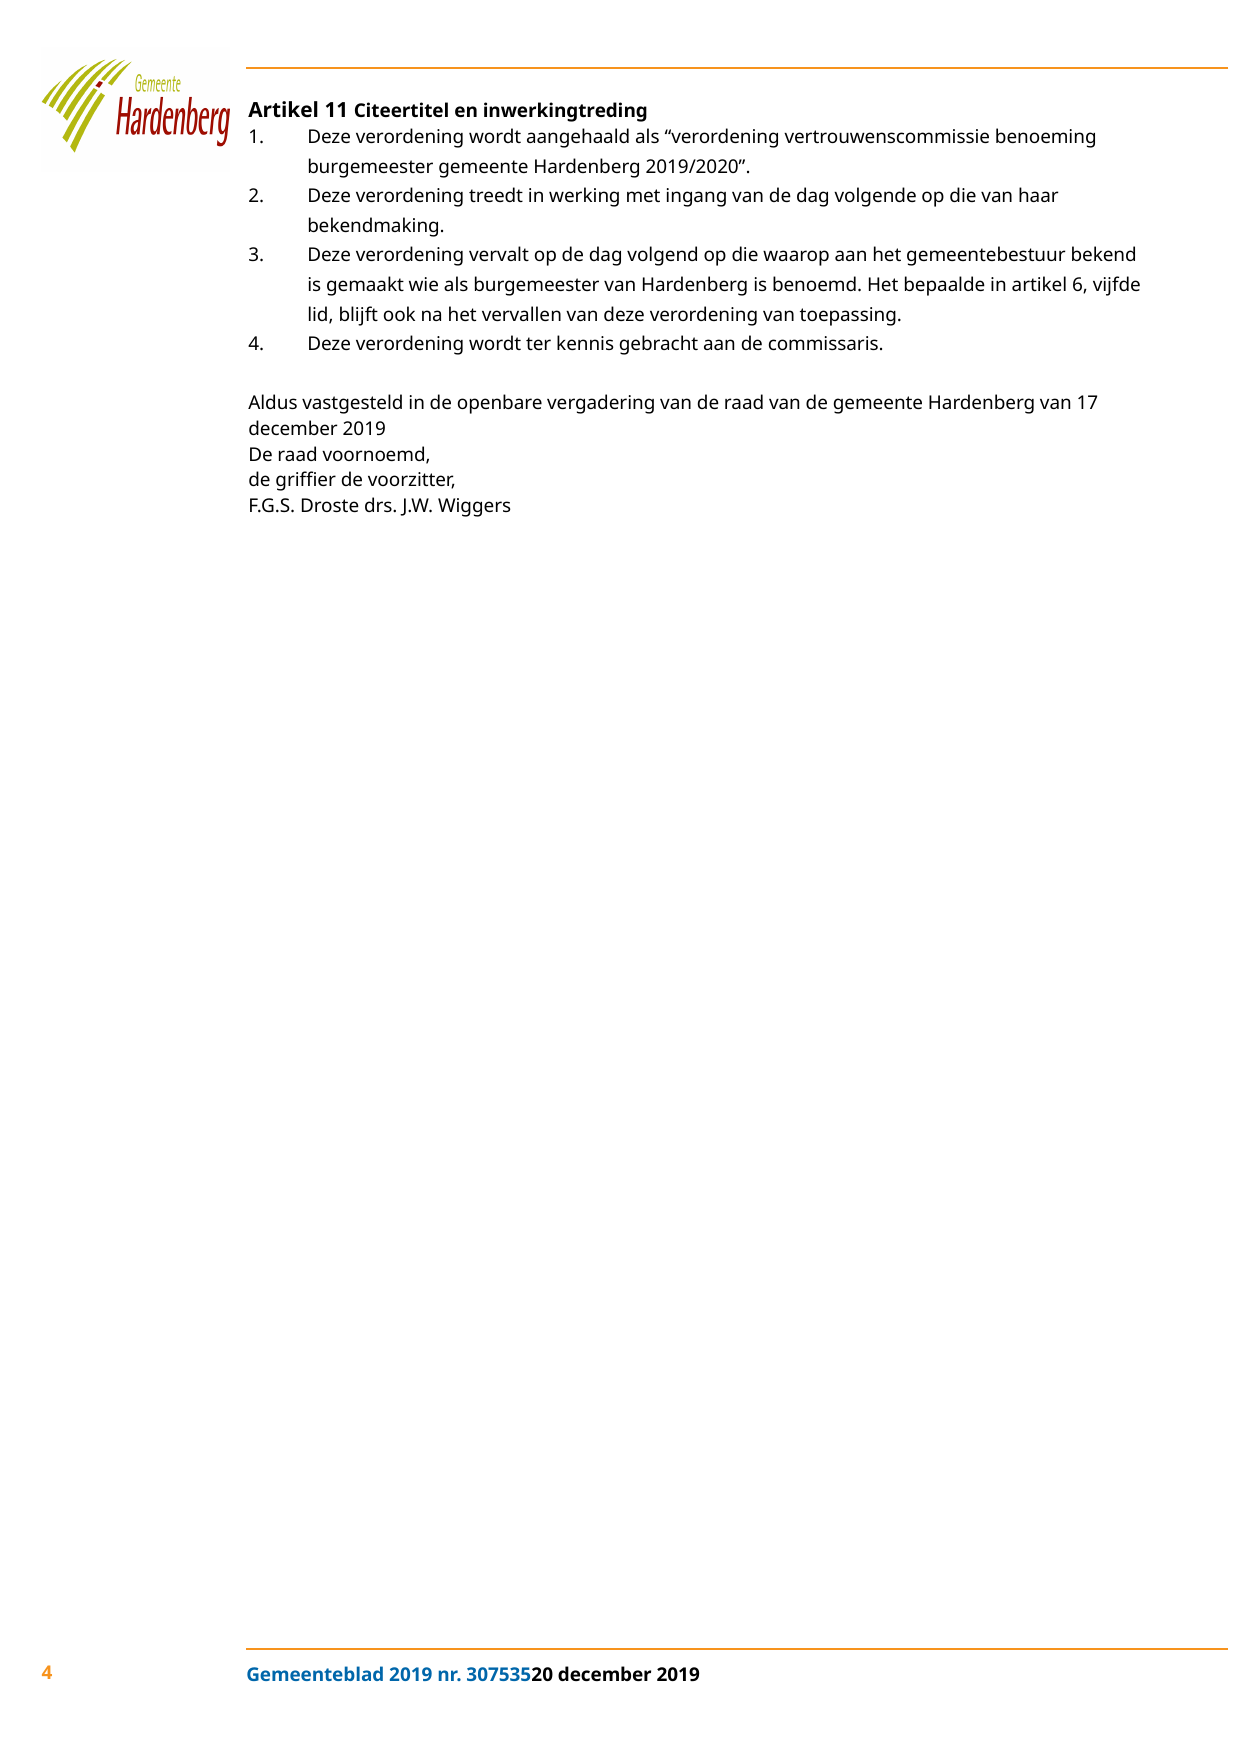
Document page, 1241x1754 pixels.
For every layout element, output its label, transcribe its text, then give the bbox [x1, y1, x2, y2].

text F.G.S. Droste drs. J.W. Wiggers [248, 492, 1152, 518]
text De raad voornoemd, [248, 441, 1152, 467]
picture [41, 47, 231, 172]
text Aldus vastgesteld in de openbare vergadering van de raad van de gemeente Hardenberg van 17 december 2019 [248, 389, 1152, 441]
text Artikel 11 Citeertitel en inwerkingtreding [248, 95, 1152, 123]
text de griffier de voorzitter, [248, 467, 1152, 492]
list Deze verordening treedt in werking met ingang van de dag volgende op die van haar bekendmaking. [248, 182, 1152, 238]
list Deze verordening vervalt op de dag volgend op die waarop aan het gemeentebestuur bekend is gemaakt wie als burgemeester van Hardenberg is benoemd. Het bepaalde in artikel 6, vijfde lid, blijft ook na het vervallen van deze verordening van toepassing. [248, 242, 1152, 326]
list Deze verordening wordt aangehaald als “verordening vertrouwenscommissie benoeming burgemeester gemeente Hardenberg 2019/2020”. [248, 123, 1152, 178]
list Deze verordening wordt ter kennis gebracht aan de commissaris. [248, 330, 1152, 356]
